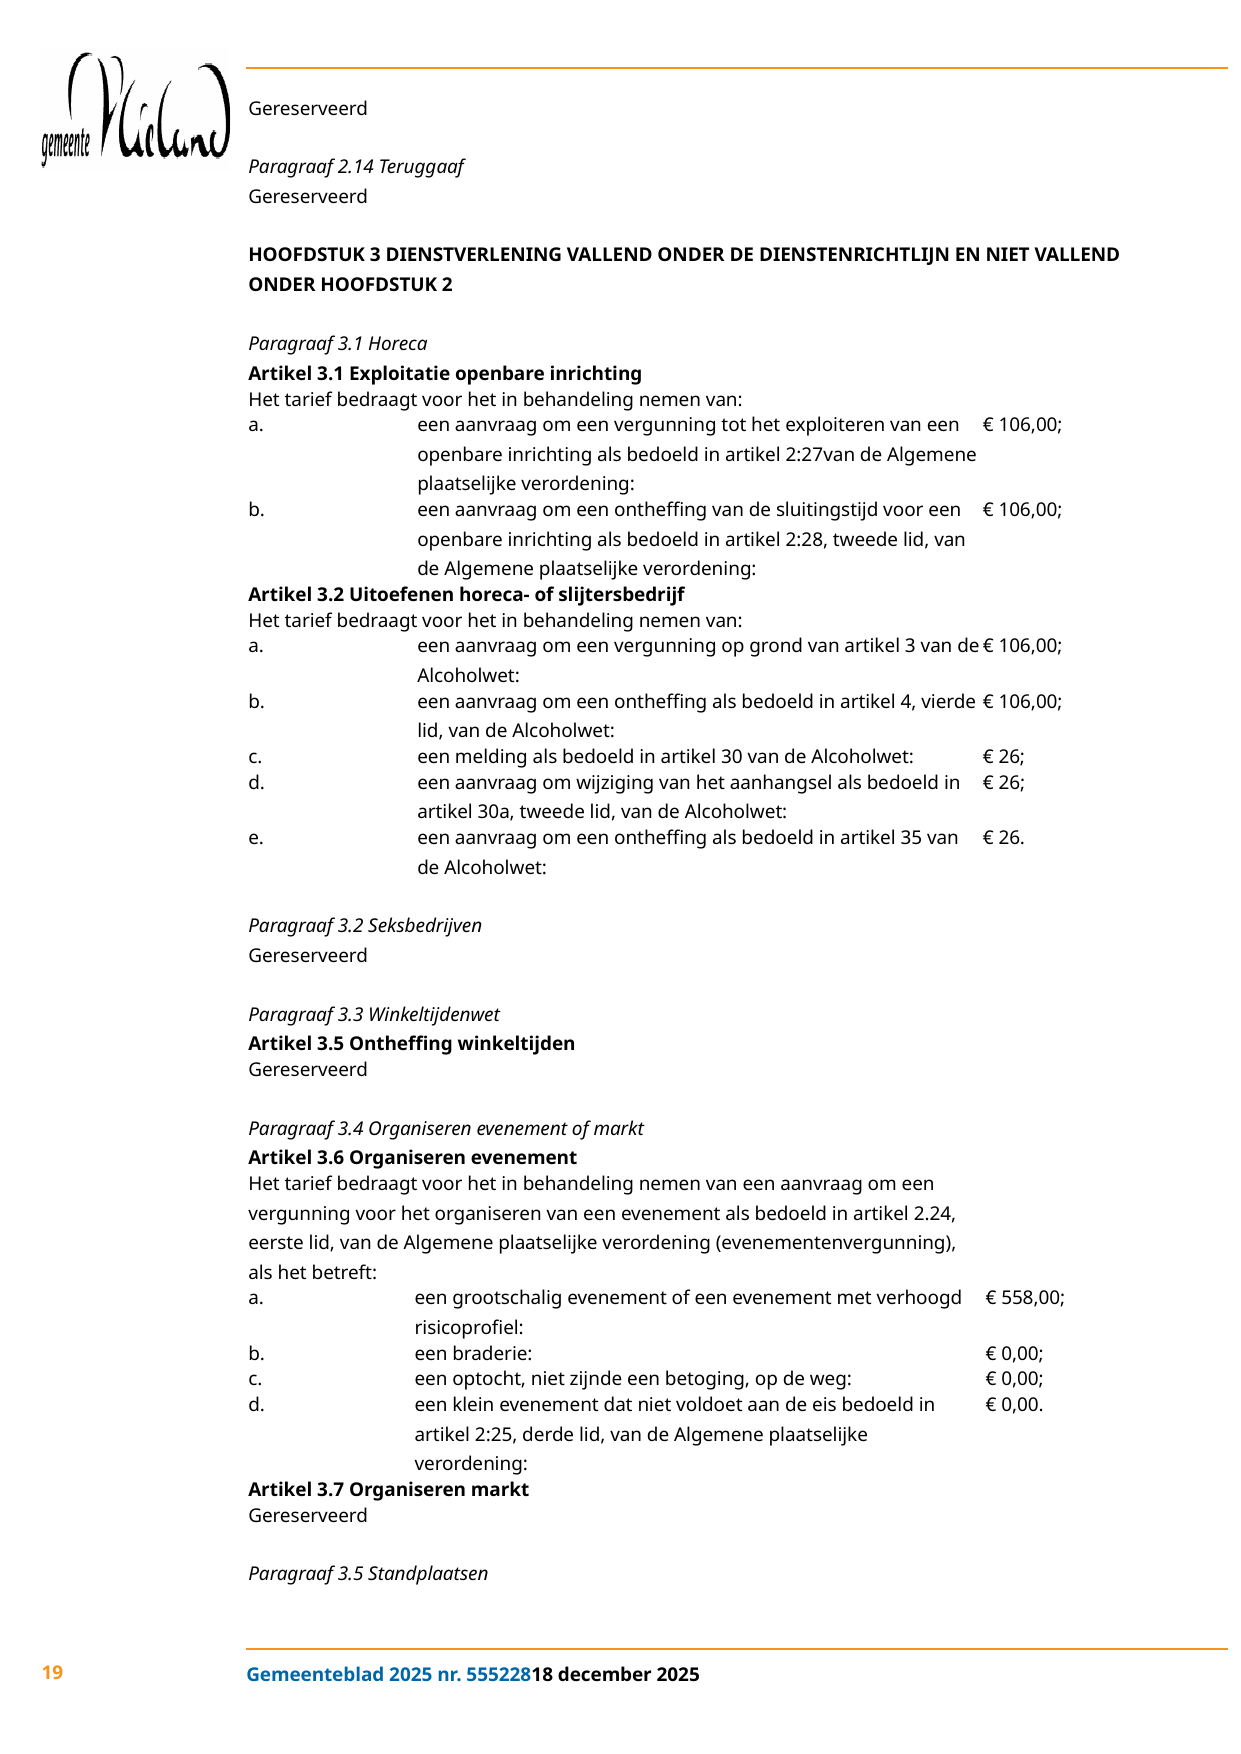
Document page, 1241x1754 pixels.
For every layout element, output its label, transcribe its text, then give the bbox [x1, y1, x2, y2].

table_cell a. [248, 1285, 414, 1340]
table_cell een aanvraag om een ontheffing als bedoeld in artikel 35 van de Alcoholwet: [417, 824, 983, 880]
table_cell c. [248, 743, 417, 769]
table_header Gereserveerd [248, 95, 1152, 121]
table_cell Het tarief bedraagt voor het in behandeling nemen van: [248, 607, 983, 633]
table_cell € 26; [983, 769, 1152, 824]
table_header [983, 360, 1152, 386]
table_cell [983, 386, 1152, 411]
table_cell Gereserveerd [248, 1056, 1152, 1082]
table_cell een grootschalig evenement of een evenement met verhoogd risicoprofiel: [414, 1285, 985, 1340]
table_cell [983, 581, 1152, 607]
table_cell Het tarief bedraagt voor het in behandeling nemen van: [248, 386, 983, 411]
table_cell [985, 1476, 1152, 1502]
text Paragraaf 3.1 Horeca [248, 330, 1152, 356]
picture [41, 47, 231, 172]
table_cell een aanvraag om een vergunning tot het exploiteren van een openbare inrichting als bedoeld in artikel 2:27van de Algemene plaatselijke verordening: [417, 411, 983, 496]
table_header Artikel 3.6 Organiseren evenement [248, 1144, 985, 1170]
table_cell een aanvraag om een vergunning op grond van artikel 3 van de Alcoholwet: [417, 633, 983, 688]
table_cell a. [248, 633, 417, 688]
table_cell c. [248, 1366, 414, 1391]
text Paragraaf 3.4 Organiseren evenement of markt [248, 1115, 1152, 1140]
table_cell € 0,00; [985, 1366, 1152, 1391]
table_cell een braderie: [414, 1340, 985, 1366]
table_cell een aanvraag om een ontheffing van de sluitingstijd voor een openbare inrichting als bedoeld in artikel 2:28, tweede lid, van de Algemene plaatselijke verordening: [417, 496, 983, 581]
table_cell een optocht, niet zijnde een betoging, op de weg: [414, 1366, 985, 1391]
table_header Artikel 3.1 Exploitatie openbare inrichting [248, 360, 983, 386]
table_cell b. [248, 688, 417, 743]
table_cell een klein evenement dat niet voldoet aan de eis bedoeld in artikel 2:25, derde lid, van de Algemene plaatselijke verordening: [414, 1391, 985, 1476]
table_cell [983, 607, 1152, 633]
text HOOFDSTUK 3 DIENSTVERLENING VALLEND ONDER DE DIENSTENRICHTLIJN EN NIET VALLEND ONDER HOOFDSTUK 2 [248, 242, 1152, 297]
table_cell Het tarief bedraagt voor het in behandeling nemen van een aanvraag om een vergunning voor het organiseren van een evenement als bedoeld in artikel 2.24, eerste lid, van de Algemene plaatselijke verordening (evenementenvergunning), als het betreft: [248, 1170, 985, 1284]
table_header Artikel 3.5 Ontheffing winkeltijden [248, 1030, 1152, 1056]
text Paragraaf 2.14 Teruggaaf [248, 153, 1152, 179]
table_header Gereserveerd [248, 183, 1152, 209]
table_cell d. [248, 769, 417, 824]
table_cell € 558,00; [985, 1285, 1152, 1340]
table_cell [985, 1170, 1152, 1284]
text Paragraaf 3.5 Standplaatsen [248, 1561, 1152, 1586]
table_cell een aanvraag om wijziging van het aanhangsel als bedoeld in artikel 30a, tweede lid, van de Alcoholwet: [417, 769, 983, 824]
table_cell € 26. [983, 824, 1152, 880]
table_cell een aanvraag om een ontheffing als bedoeld in artikel 4, vierde lid, van de Alcoholwet: [417, 688, 983, 743]
table_cell een melding als bedoeld in artikel 30 van de Alcoholwet: [417, 743, 983, 769]
table_cell € 0,00. [985, 1391, 1152, 1476]
table_cell d. [248, 1391, 414, 1476]
table_cell Artikel 3.7 Organiseren markt [248, 1476, 985, 1502]
table_cell a. [248, 411, 417, 496]
table_cell Gereserveerd [248, 1502, 1152, 1528]
table_cell e. [248, 824, 417, 880]
table_cell € 26; [983, 743, 1152, 769]
text Paragraaf 3.2 Seksbedrijven [248, 912, 1152, 938]
table_header [985, 1144, 1152, 1170]
table_cell € 106,00; [983, 411, 1152, 496]
table_cell € 106,00; [983, 633, 1152, 688]
table_header Gereserveerd [248, 942, 1152, 968]
table_cell b. [248, 1340, 414, 1366]
table_cell € 106,00; [983, 688, 1152, 743]
table_cell € 106,00; [983, 496, 1152, 581]
table_cell Artikel 3.2 Uitoefenen horeca- of slijtersbedrijf [248, 581, 983, 607]
table_cell b. [248, 496, 417, 581]
text Paragraaf 3.3 Winkeltijdenwet [248, 1001, 1152, 1026]
table_cell € 0,00; [985, 1340, 1152, 1366]
